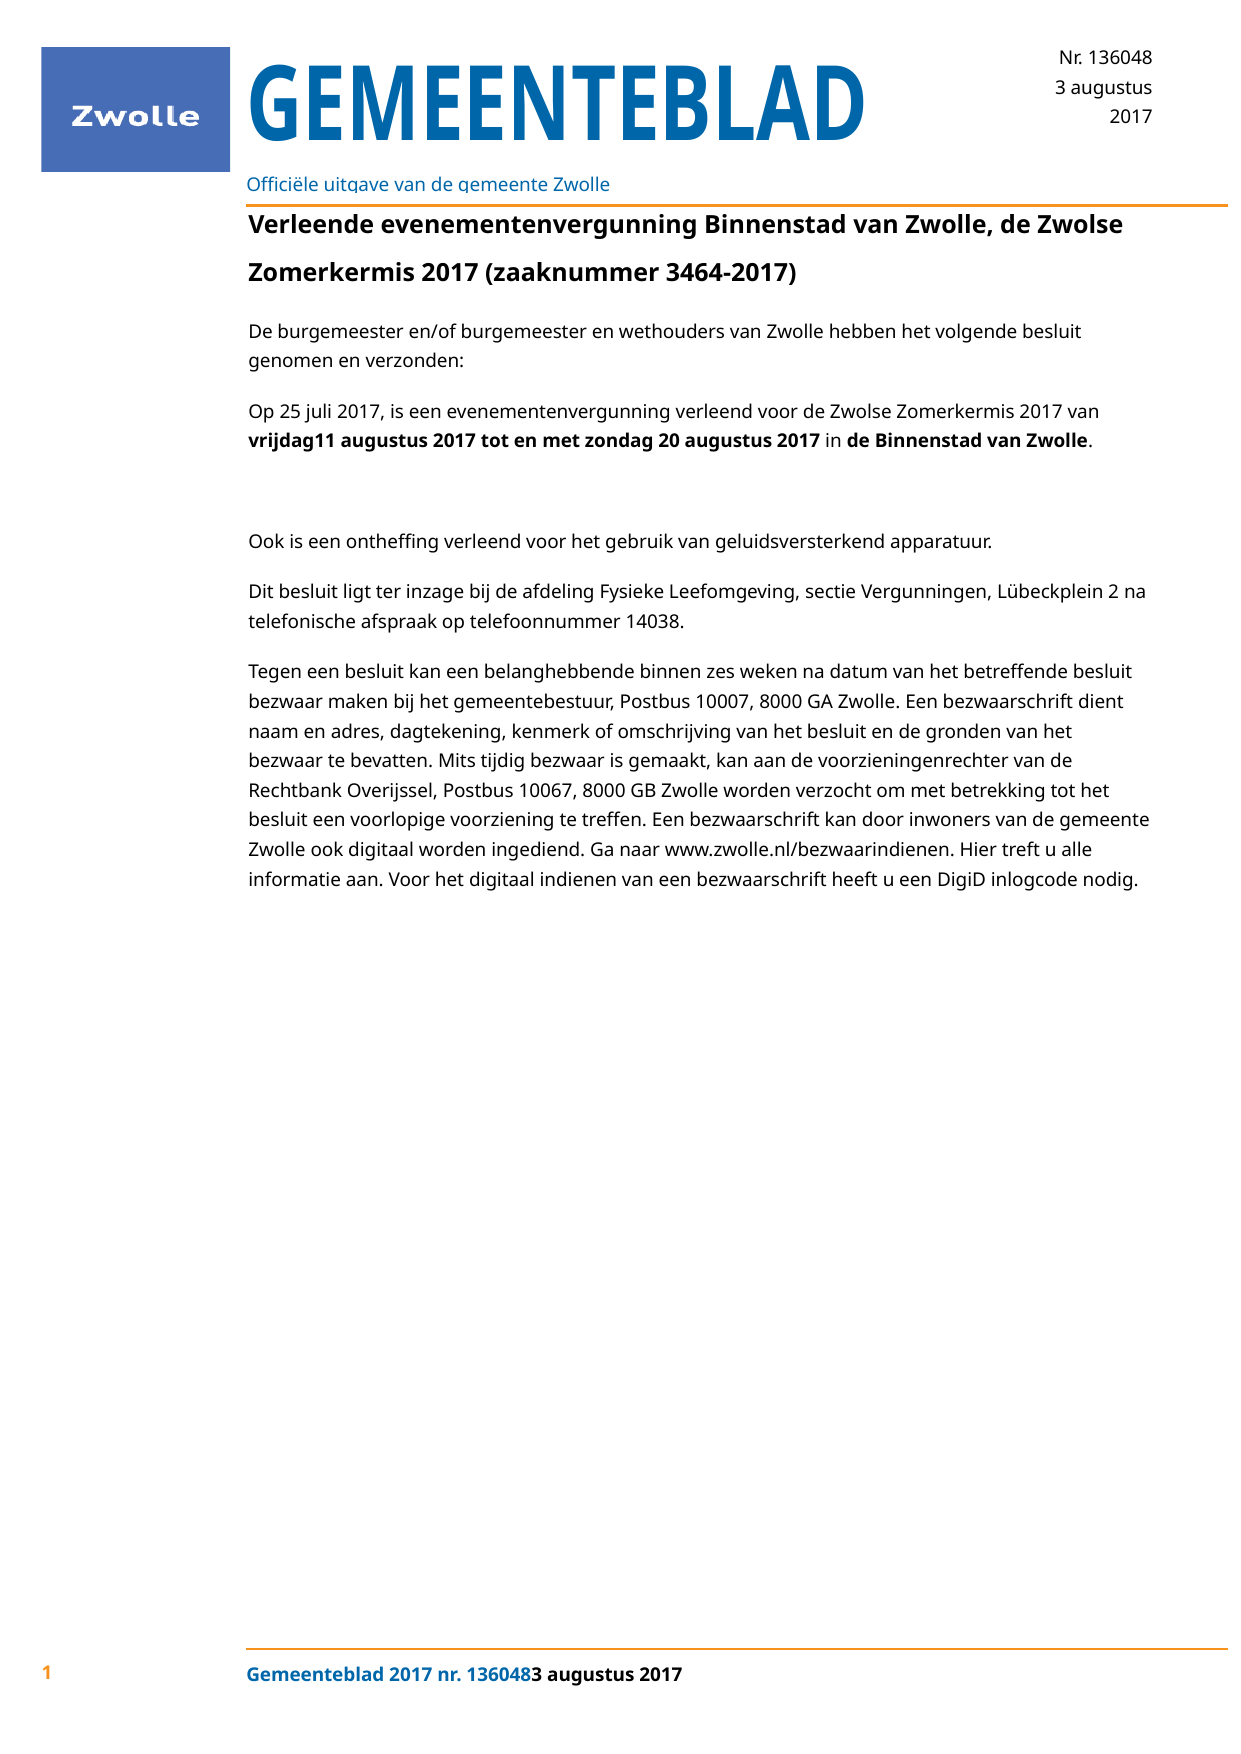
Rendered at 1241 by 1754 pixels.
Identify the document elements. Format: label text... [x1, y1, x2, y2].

text Op 25 juli 2017, is een evenementenvergunning verleend voor de Zwolse Zomerkermis 2017 van vrijdag11 augustus 2017 tot en met zondag 20 augustus 2017 in de Binnenstad van Zwolle. [248, 398, 1152, 453]
picture [41, 47, 231, 172]
text De burgemeester en/of burgemeester en wethouders van Zwolle hebben het volgende besluit genomen en verzonden: [248, 318, 1152, 373]
text Ook is een ontheffing verleend voor het gebruik van geluidsversterkend apparatuur. [248, 528, 1152, 554]
text Dit besluit ligt ter inzage bij de afdeling Fysieke Leefomgeving, sectie Vergunningen, Lübeckplein 2 na telefonische afspraak op telefoonnummer 14038. [248, 579, 1152, 634]
text Tegen een besluit kan een belanghebbende binnen zes weken na datum van het betreffende besluit bezwaar maken bij het gemeentebestuur, Postbus 10007, 8000 GA Zwolle. Een bezwaarschrift dient naam en adres, dagtekening, kenmerk of omschrijving van het besluit en de gronden van het bezwaar te bevatten. Mits tijdig bezwaar is gemaakt, kan aan de voorzieningenrechter van de Rechtbank Overijssel, Postbus 10067, 8000 GB Zwolle worden verzocht om met betrekking tot het besluit een voorlopige voorziening te treffen. Een bezwaarschrift kan door inwoners van de gemeente Zwolle ook digitaal worden ingediend. Ga naar www.zwolle.nl/bezwaarindienen. Hier treft u alle informatie aan. Voor het digitaal indienen van een bezwaarschrift heeft u een DigiD inlogcode nodig. [248, 659, 1152, 892]
text Verleende evenementenvergunning Binnenstad van Zwolle, de Zwolse Zomerkermis 2017 (zaaknummer 3464-2017) [248, 207, 1152, 288]
